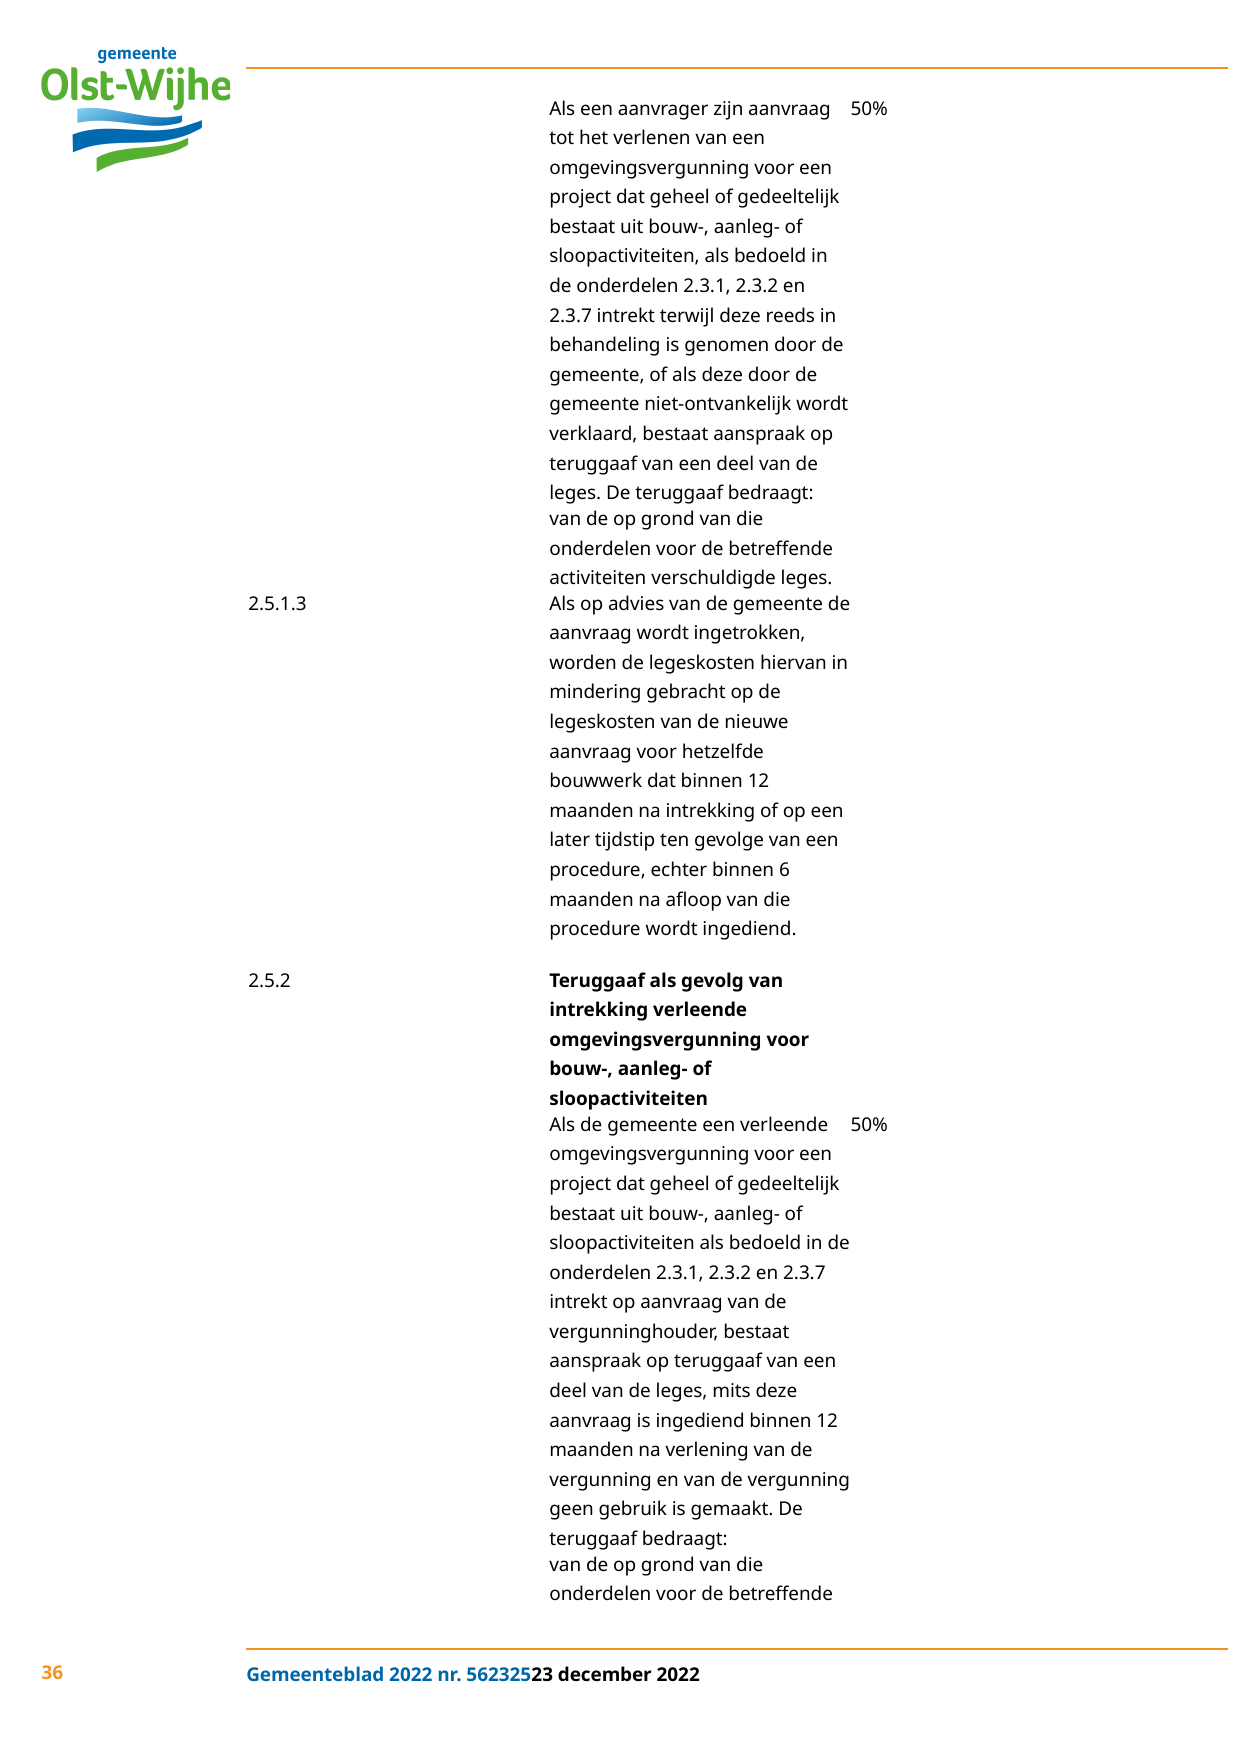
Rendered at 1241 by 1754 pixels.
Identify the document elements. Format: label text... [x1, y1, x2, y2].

table_cell Als een aanvrager zijn aanvraag tot het verlenen van een omgevingsvergunning voor een project dat geheel of gedeeltelijk bestaat uit bouw-, aanleg- of sloopactiviteiten, als bedoeld in de onderdelen 2.3.1, 2.3.2 en 2.3.7 intrekt terwijl deze reeds in behandeling is genomen door de gemeente, of als deze door de gemeente niet-ontvankelijk wordt verklaard, bestaat aanspraak op teruggaaf van een deel van de leges. De teruggaaf bedraagt: [549, 95, 850, 505]
table_cell 2.5.2 [248, 967, 549, 1111]
table_cell 50% [850, 95, 1152, 505]
table_cell [850, 967, 1152, 1111]
table_cell [549, 941, 850, 967]
table_cell [248, 95, 549, 505]
picture [41, 47, 231, 172]
table_cell van de op grond van die onderdelen voor de betreffende activiteiten verschuldigde leges. [549, 505, 850, 590]
table_cell [850, 941, 1152, 967]
table_cell Als op advies van de gemeente de aanvraag wordt ingetrokken, worden de legeskosten hiervan in mindering gebracht op de legeskosten van de nieuwe aanvraag voor hetzelfde bouwwerk dat binnen 12 maanden na intrekking of op een later tijdstip ten gevolge van een procedure, echter binnen 6 maanden na afloop van die procedure wordt ingediend. [549, 590, 850, 941]
table_cell Als de gemeente een verleende omgevingsvergunning voor een project dat geheel of gedeeltelijk bestaat uit bouw-, aanleg- of sloopactiviteiten als bedoeld in de onderdelen 2.3.1, 2.3.2 en 2.3.7 intrekt op aanvraag van de vergunninghouder, bestaat aanspraak op teruggaaf van een deel van de leges, mits deze aanvraag is ingediend binnen 12 maanden na verlening van de vergunning en van de vergunning geen gebruik is gemaakt. De teruggaaf bedraagt: [549, 1111, 850, 1551]
table_cell [850, 505, 1152, 590]
table_cell [850, 590, 1152, 941]
table_cell [248, 1111, 549, 1606]
table_cell Teruggaaf als gevolg van intrekking verleende omgevingsvergunning voor bouw-, aanleg- of sloopactiviteiten [549, 967, 850, 1111]
table_cell [248, 941, 549, 967]
table_cell van de op grond van die onderdelen voor de betreffende [549, 1551, 850, 1606]
table_cell [850, 1551, 1152, 1606]
table_cell [248, 505, 549, 590]
table_cell 2.5.1.3 [248, 590, 549, 941]
table_cell 50% [850, 1111, 1152, 1551]
